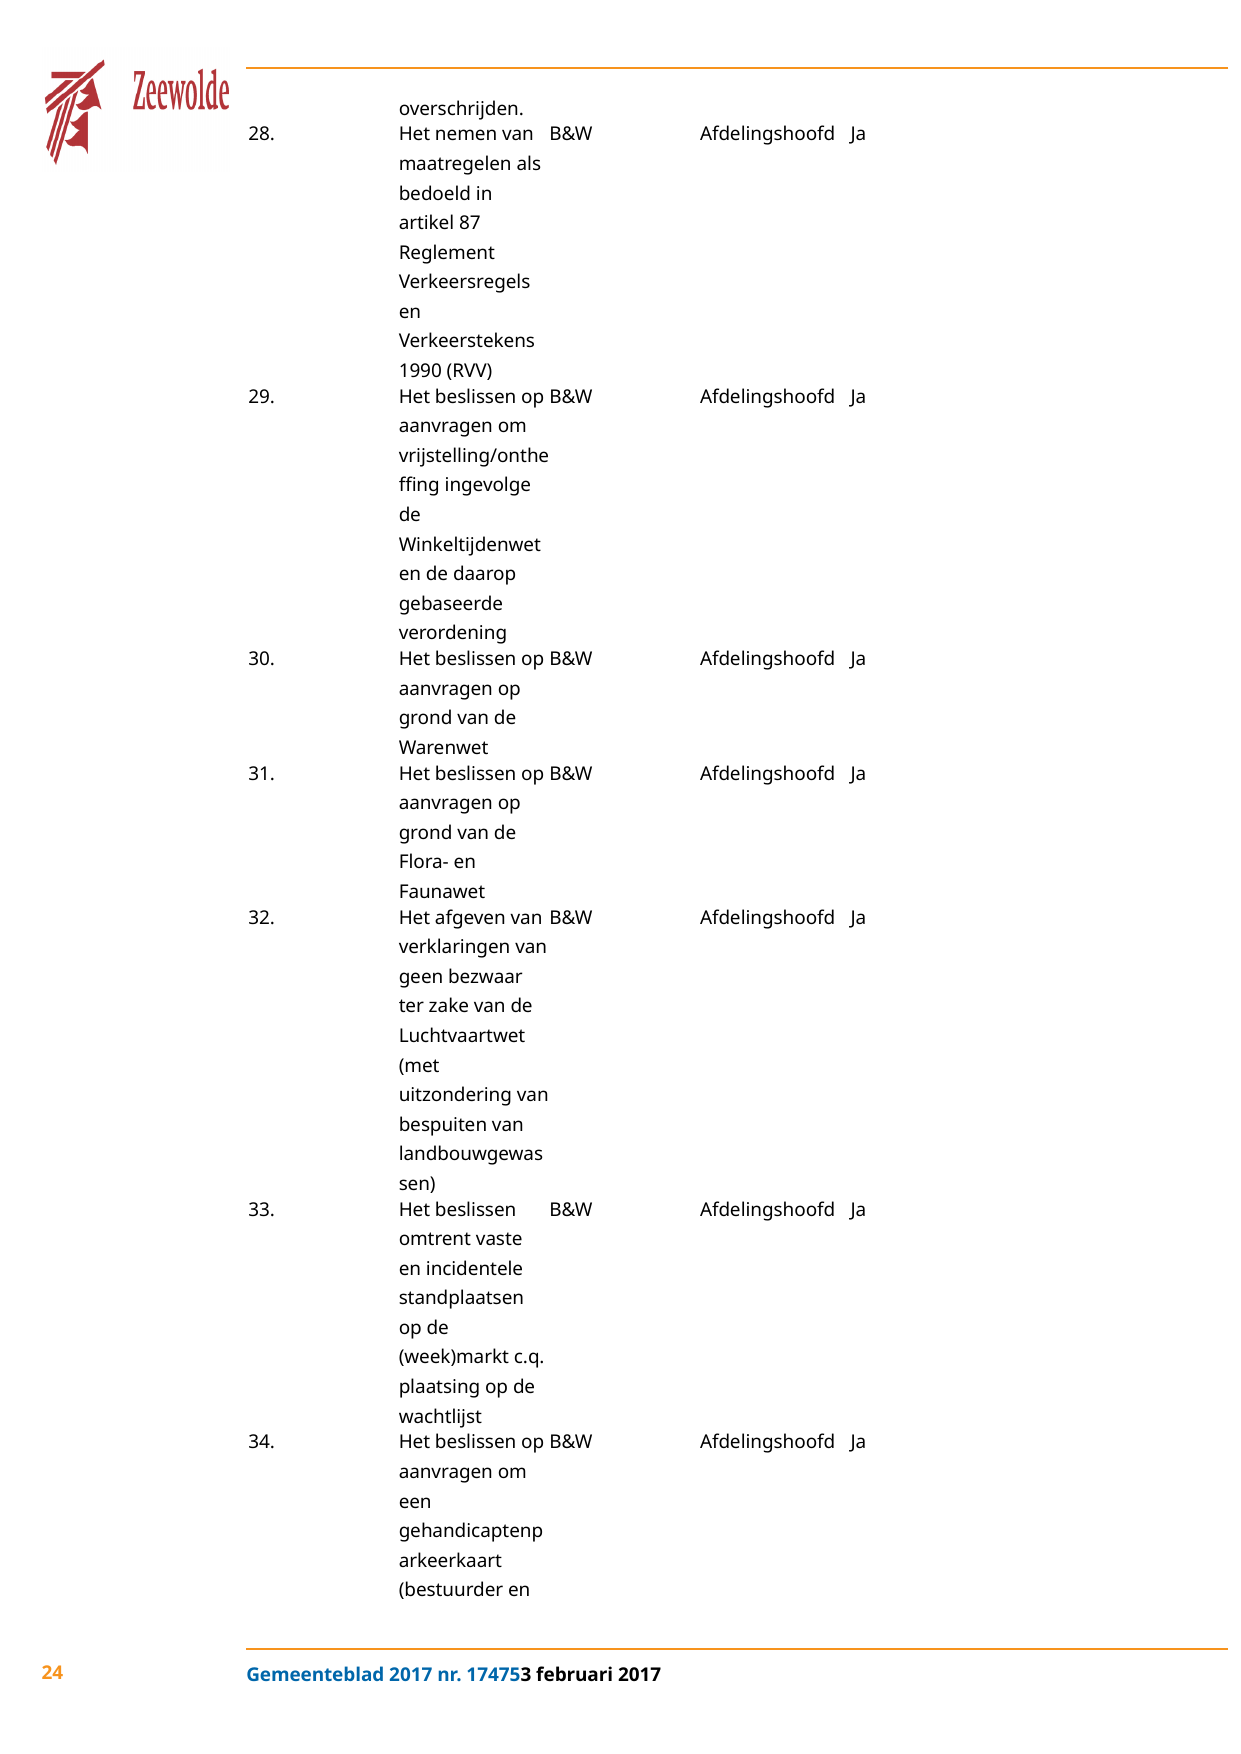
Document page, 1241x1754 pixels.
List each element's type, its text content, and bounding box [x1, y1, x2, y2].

table_cell Ja [850, 904, 1001, 1196]
table_cell B&W [549, 904, 700, 1196]
table_cell B&W [549, 1429, 700, 1602]
table_cell [1001, 121, 1152, 383]
table_cell Afdelingshoofd [700, 1429, 850, 1602]
table_cell Het nemen van maatregelen als bedoeld in artikel 87 Reglement Verkeersregels en Verkeerstekens 1990 (RVV) [399, 121, 549, 383]
table_cell [248, 1196, 398, 1429]
table_cell B&W [549, 760, 700, 904]
table_cell Ja [850, 1429, 1001, 1602]
table_cell Het beslissen op aanvragen om een gehandicaptenpar­keerkaart (bestuurder en [399, 1429, 549, 1602]
table_cell [850, 95, 1001, 121]
table_cell [700, 95, 850, 121]
table_cell Het beslissen omtrent vaste en incidentele standplaatsen op de (week)markt c.q. plaatsing op de wachtlijst [399, 1196, 549, 1429]
table_cell [1001, 645, 1152, 760]
table_cell [248, 645, 398, 760]
table_cell [248, 1429, 398, 1602]
table_cell Het beslissen op aanvragen om vrijstelling/ontheffing ingevolge de Winkeltijdenwet en de daarop gebaseerde verordening [399, 383, 549, 645]
table_cell Het afgeven van verklaringen van geen bezwaar ter zake van de Luchtvaartwet (met uitzondering van bespuiten van landbouwgewassen) [399, 904, 549, 1196]
table_cell [549, 95, 700, 121]
table_cell B&W [549, 1196, 700, 1429]
table_cell [1001, 760, 1152, 904]
table_cell Ja [850, 383, 1001, 645]
table_cell [1001, 1196, 1152, 1429]
table_cell Ja [850, 121, 1001, 383]
table_cell Afdelingshoofd [700, 645, 850, 760]
table_cell [1001, 1429, 1152, 1602]
table_cell Afdelingshoofd [700, 904, 850, 1196]
table_cell B&W [549, 121, 700, 383]
table_cell B&W [549, 645, 700, 760]
table_cell Ja [850, 1196, 1001, 1429]
table_cell Afdelingshoofd [700, 1196, 850, 1429]
table_cell [248, 760, 398, 904]
table_cell [1001, 904, 1152, 1196]
table_cell [248, 95, 398, 121]
table_cell [248, 121, 398, 383]
table_cell Het beslissen op aanvragen op grond van de Flora- en Faunawet [399, 760, 549, 904]
table_cell Afdelingshoofd [700, 121, 850, 383]
table_cell Afdelingshoofd [700, 383, 850, 645]
table_cell [248, 904, 398, 1196]
table_cell B&W [549, 383, 700, 645]
table_cell Het beslissen op aanvragen op grond van de Warenwet [399, 645, 549, 760]
table_cell [1001, 383, 1152, 645]
table_cell [1001, 95, 1152, 121]
table_cell Ja [850, 760, 1001, 904]
picture [41, 47, 231, 172]
table_cell Ja [850, 645, 1001, 760]
table_cell Afdelingshoofd [700, 760, 850, 904]
table_cell overschrijden. [399, 95, 549, 121]
table_cell [248, 383, 398, 645]
